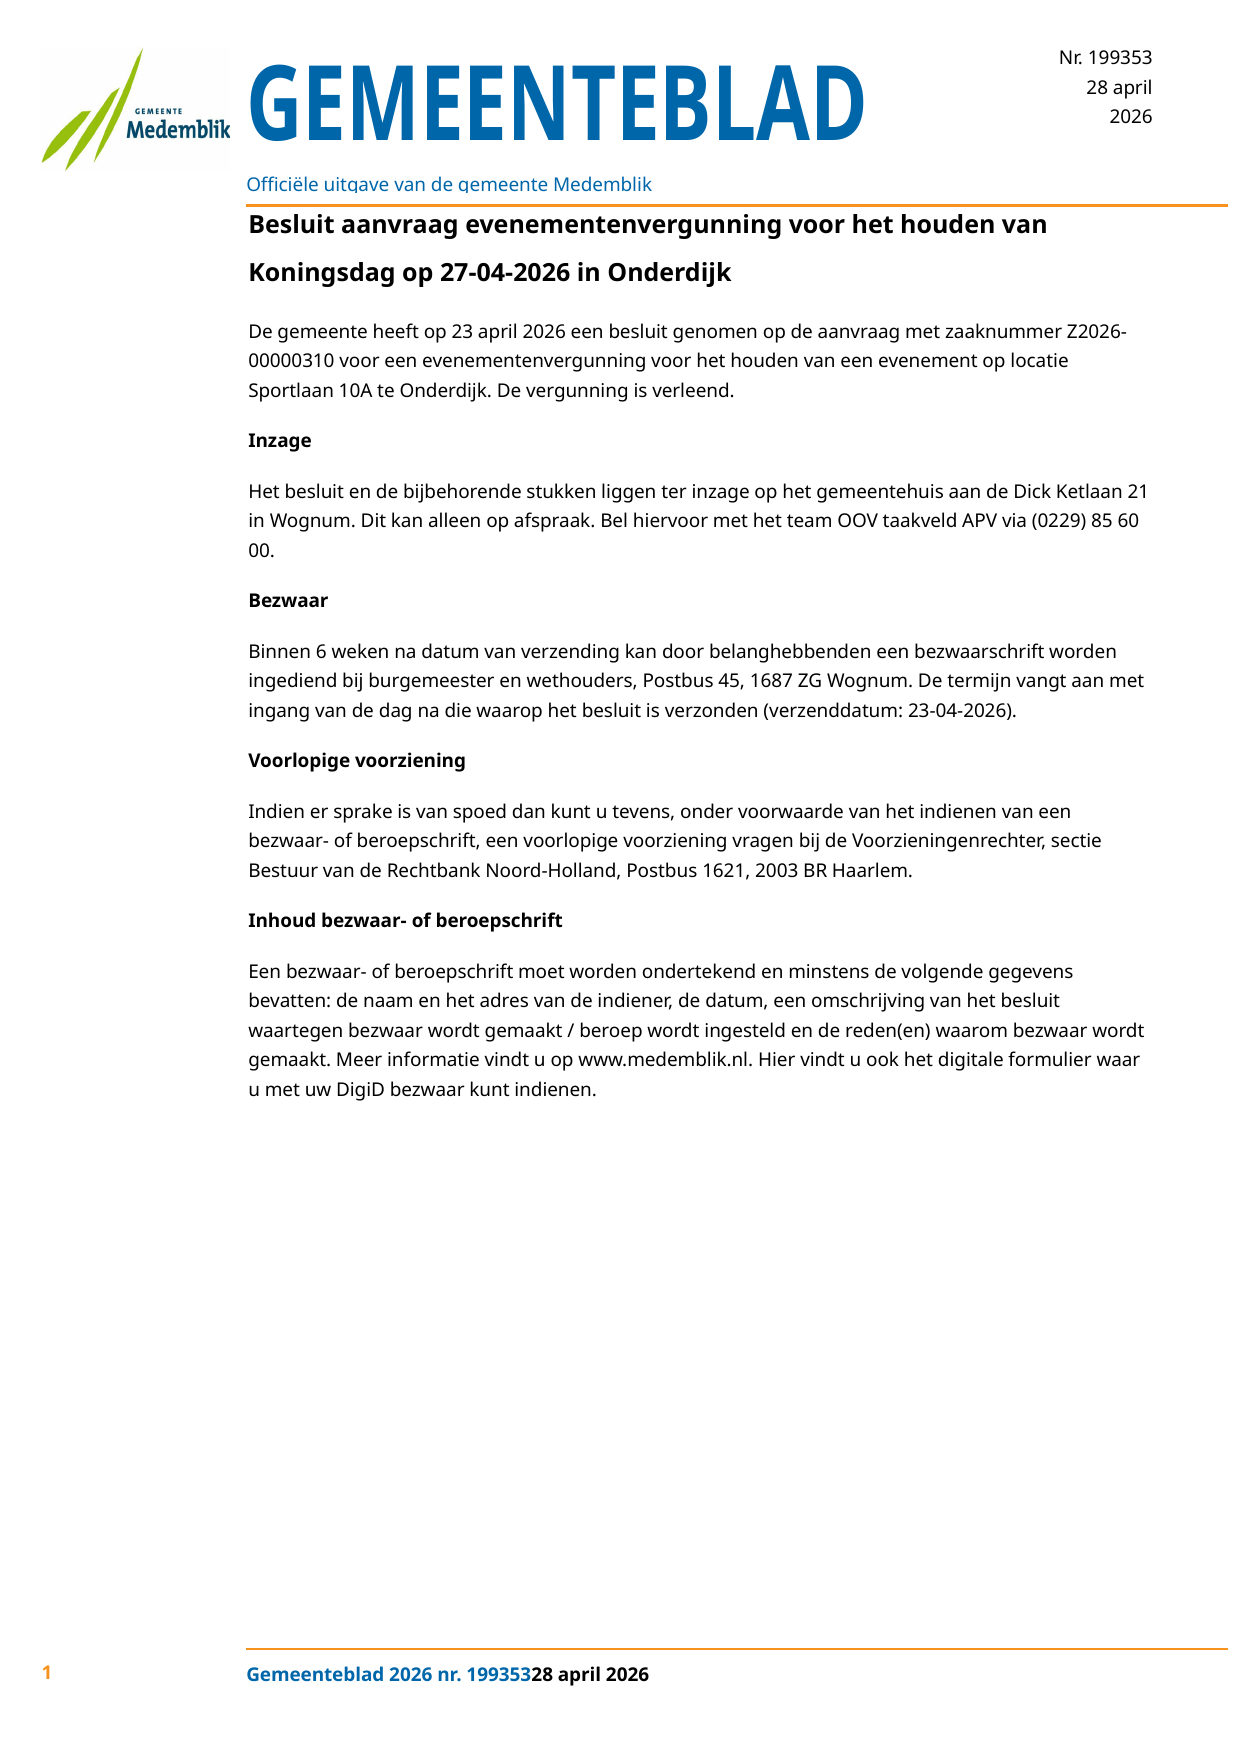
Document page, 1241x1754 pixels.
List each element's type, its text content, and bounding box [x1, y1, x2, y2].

text Inzage [248, 427, 1152, 453]
picture [41, 47, 231, 172]
text Het besluit en de bijbehorende stukken liggen ter inzage op het gemeentehuis aan de Dick Ketlaan 21 in Wognum. Dit kan alleen op afspraak. Bel hiervoor met het team OOV taakveld APV via (0229) 85 60 00. [248, 478, 1152, 563]
text De gemeente heeft op 23 april 2026 een besluit genomen op de aanvraag met zaaknummer Z2026-00000310 voor een evenementenvergunning voor het houden van een evenement op locatie Sportlaan 10A te Onderdijk. De vergunning is verleend. [248, 318, 1152, 403]
text Besluit aanvraag evenementenvergunning voor het houden van Koningsdag op 27-04-2026 in Onderdijk [248, 207, 1152, 288]
text Inhoud bezwaar- of beroepschrift [248, 907, 1152, 933]
text Een bezwaar- of beroepschrift moet worden ondertekend en minstens de volgende gegevens bevatten: de naam en het adres van de indiener, de datum, een omschrijving van het besluit waartegen bezwaar wordt gemaakt / beroep wordt ingesteld en de reden(en) waarom bezwaar wordt gemaakt. Meer informatie vindt u op www.medemblik.nl. Hier vindt u ook het digitale formulier waar u met uw DigiD bezwaar kunt indienen. [248, 958, 1152, 1102]
text Bezwaar [248, 587, 1152, 613]
text Binnen 6 weken na datum van verzending kan door belanghebbenden een bezwaarschrift worden ingediend bij burgemeester en wethouders, Postbus 45, 1687 ZG Wognum. De termijn vangt aan met ingang van de dag na die waarop het besluit is verzonden (verzenddatum: 23-04-2026). [248, 638, 1152, 723]
text Indien er sprake is van spoed dan kunt u tevens, onder voorwaarde van het indienen van een bezwaar- of beroepschrift, een voorlopige voorziening vragen bij de Voorzieningenrechter, sectie Bestuur van de Rechtbank Noord-Holland, Postbus 1621, 2003 BR Haarlem. [248, 798, 1152, 883]
text Voorlopige voorziening [248, 747, 1152, 773]
